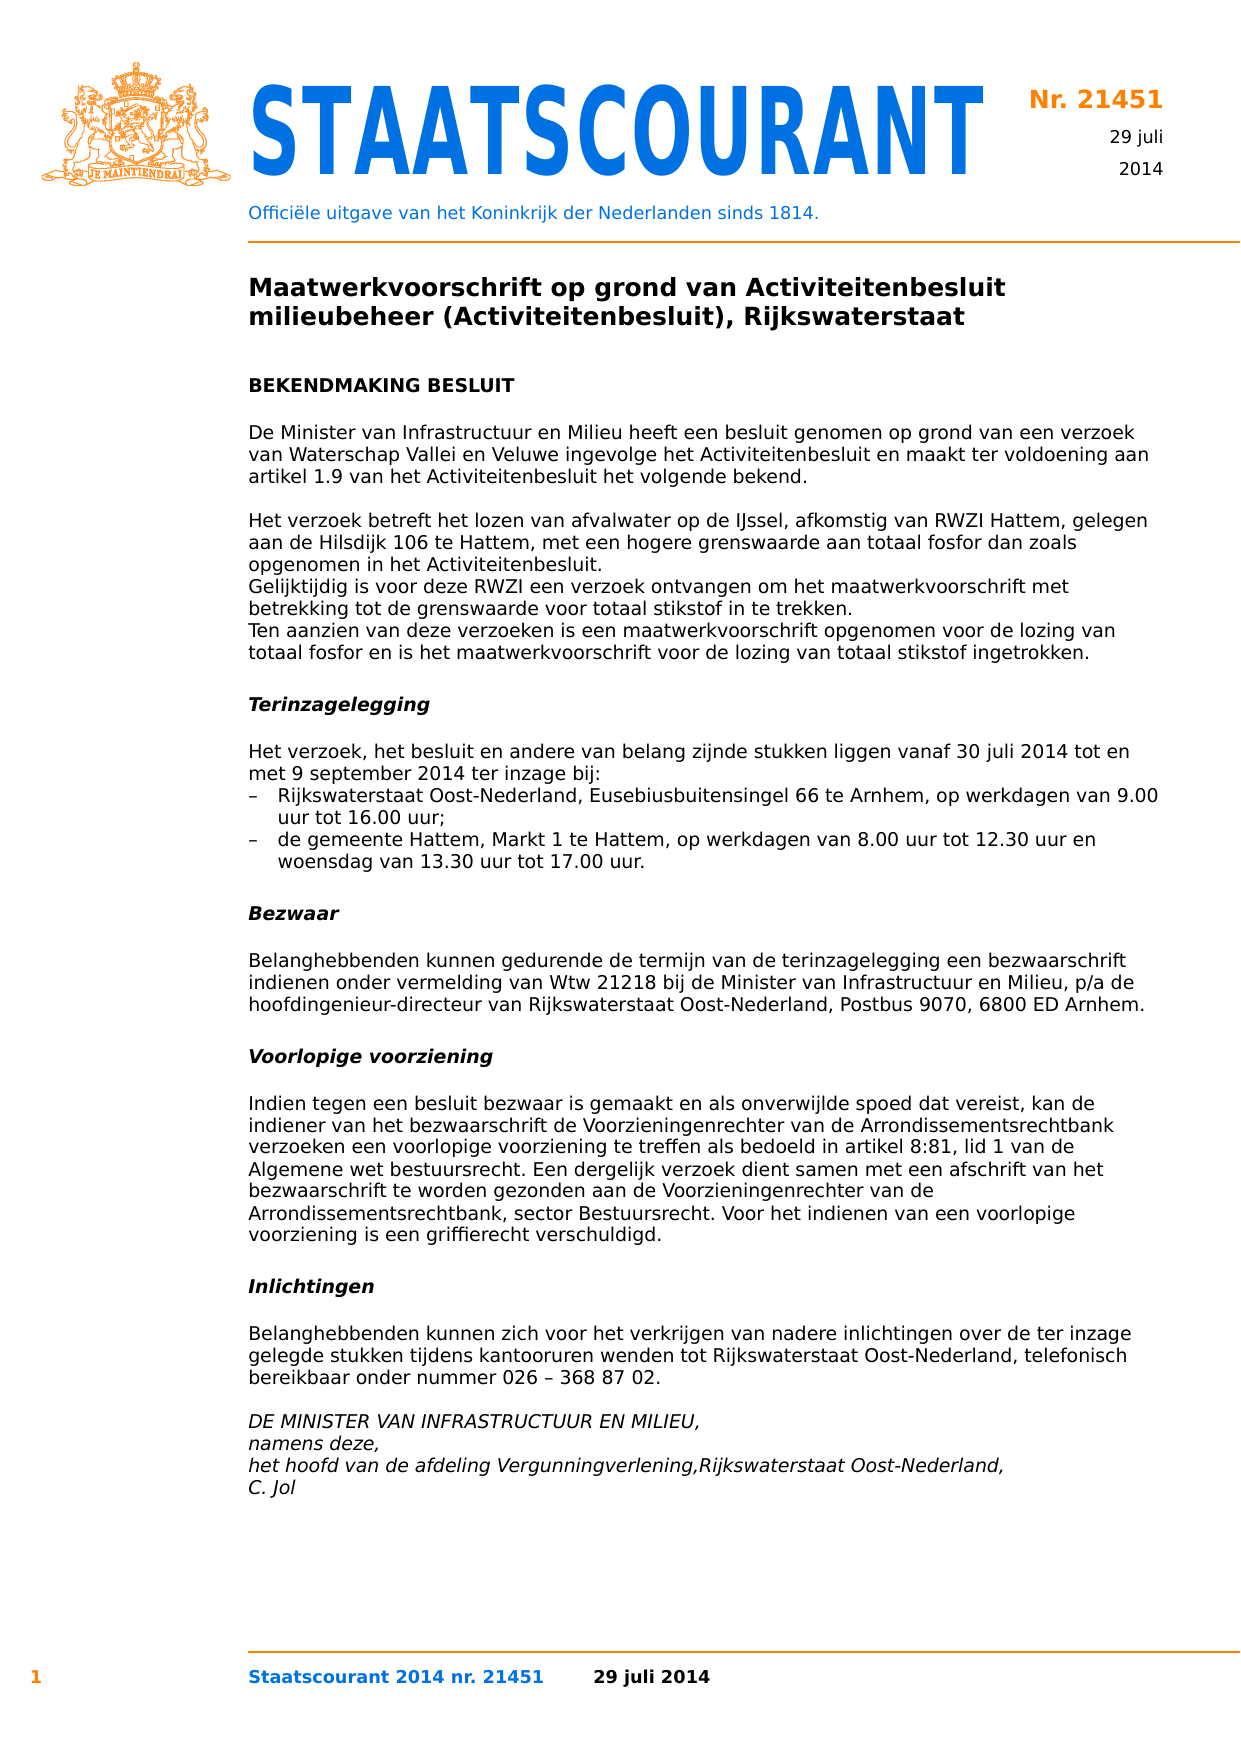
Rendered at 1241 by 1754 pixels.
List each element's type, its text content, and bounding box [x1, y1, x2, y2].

text – Rijkswaterstaat Oost-Nederland, Eusebiusbuitensingel 66 te Arnhem, op werkdagen van 9.00 uur tot 16.00 uur; [248, 785, 1163, 829]
text Belanghebbenden kunnen gedurende de termijn van de terinzagelegging een bezwaarschrift indienen onder vermelding van Wtw 21218 bij de Minister van Infrastructuur en Milieu, p/a de hoofdingenieur-directeur van Rijkswaterstaat Oost-Nederland, Postbus 9070, 6800 ED Arnhem. [248, 949, 1163, 1016]
text De Minister van Infrastructuur en Milieu heeft een besluit genomen op grond van een verzoek van Waterschap Vallei en Veluwe ingevolge het Activiteitenbesluit en maakt ter voldoening aan artikel 1.9 van het Activiteitenbesluit het volgende bekend. [248, 422, 1163, 488]
table_header Nr. 21451 [998, 62, 1240, 121]
text Indien tegen een besluit bezwaar is gemaakt en als onverwijlde spoed dat vereist, kan de indiener van het bezwaarschrift de Voorzieningenrechter van de Arrondissementsrechtbank verzoeken een voorlopige voorziening te treffen als bedoeld in artikel 8:81, lid 1 van de Algemene wet bestuursrecht. Een dergelijk verzoek dient samen met een afschrift van het bezwaarschrift te worden gezonden aan de Voorzieningenrechter van de Arrondissementsrechtbank, sector Bestuursrecht. Voor het indienen van een voorlopige voorziening is een griffierecht verschuldigd. [248, 1092, 1163, 1246]
subtitle Bezwaar [248, 903, 1163, 924]
text Het verzoek betreft het lozen van afvalwater op de IJssel, afkomstig van RWZI Hattem, gelegen aan de Hilsdijk 106 te Hattem, met een hogere grenswaarde aan totaal fosfor dan zoals opgenomen in het Activiteitenbesluit. [248, 510, 1163, 576]
subtitle BEKENDMAKING BESLUIT [248, 375, 1163, 397]
table_cell 29 juli [998, 121, 1240, 153]
table_cell Officiële uitgave van het Koninkrijk der Nederlanden sinds 1814. [248, 203, 1240, 241]
table_header [25, 62, 248, 241]
subtitle Inlichtingen [248, 1276, 1163, 1298]
subtitle Voorlopige voorziening [248, 1046, 1163, 1067]
picture [41, 62, 231, 186]
text Ten aanzien van deze verzoeken is een maatwerkvoorschrift opgenomen voor de lozing van totaal fosfor en is het maatwerkvoorschrift voor de lozing van totaal stikstof ingetrokken. [248, 620, 1163, 664]
text – de gemeente Hattem, Markt 1 te Hattem, op werkdagen van 8.00 uur tot 12.30 uur en woensdag van 13.30 uur tot 17.00 uur. [248, 829, 1163, 873]
text Gelijktijdig is voor deze RWZI een verzoek ontvangen om het maatwerkvoorschrift met betrekking tot de grenswaarde voor totaal stikstof in te trekken. [248, 576, 1163, 620]
text Het verzoek, het besluit en andere van belang zijnde stukken liggen vanaf 30 juli 2014 tot en met 9 september 2014 ter inzage bij: [248, 741, 1163, 785]
subtitle Maatwerkvoorschrift op grond van Activiteitenbesluit milieubeheer (Activiteitenbesluit), Rijkswaterstaat [248, 273, 1163, 331]
table_header STAATSCOURANT [248, 62, 998, 203]
table_cell 2014 [998, 153, 1240, 203]
text DE MINISTER VAN INFRASTRUCTUUR EN MILIEU, namens deze, het hoofd van de afdeling Vergunningverlening,Rijkswaterstaat Oost-Nederland, C. Jol [248, 1411, 1163, 1499]
text Belanghebbenden kunnen zich voor het verkrijgen van nadere inlichtingen over de ter inzage gelegde stukken tijdens kantooruren wenden tot Rijkswaterstaat Oost-Nederland, telefonisch bereikbaar onder nummer 026 – 368 87 02. [248, 1323, 1163, 1389]
subtitle Terinzagelegging [248, 694, 1163, 716]
